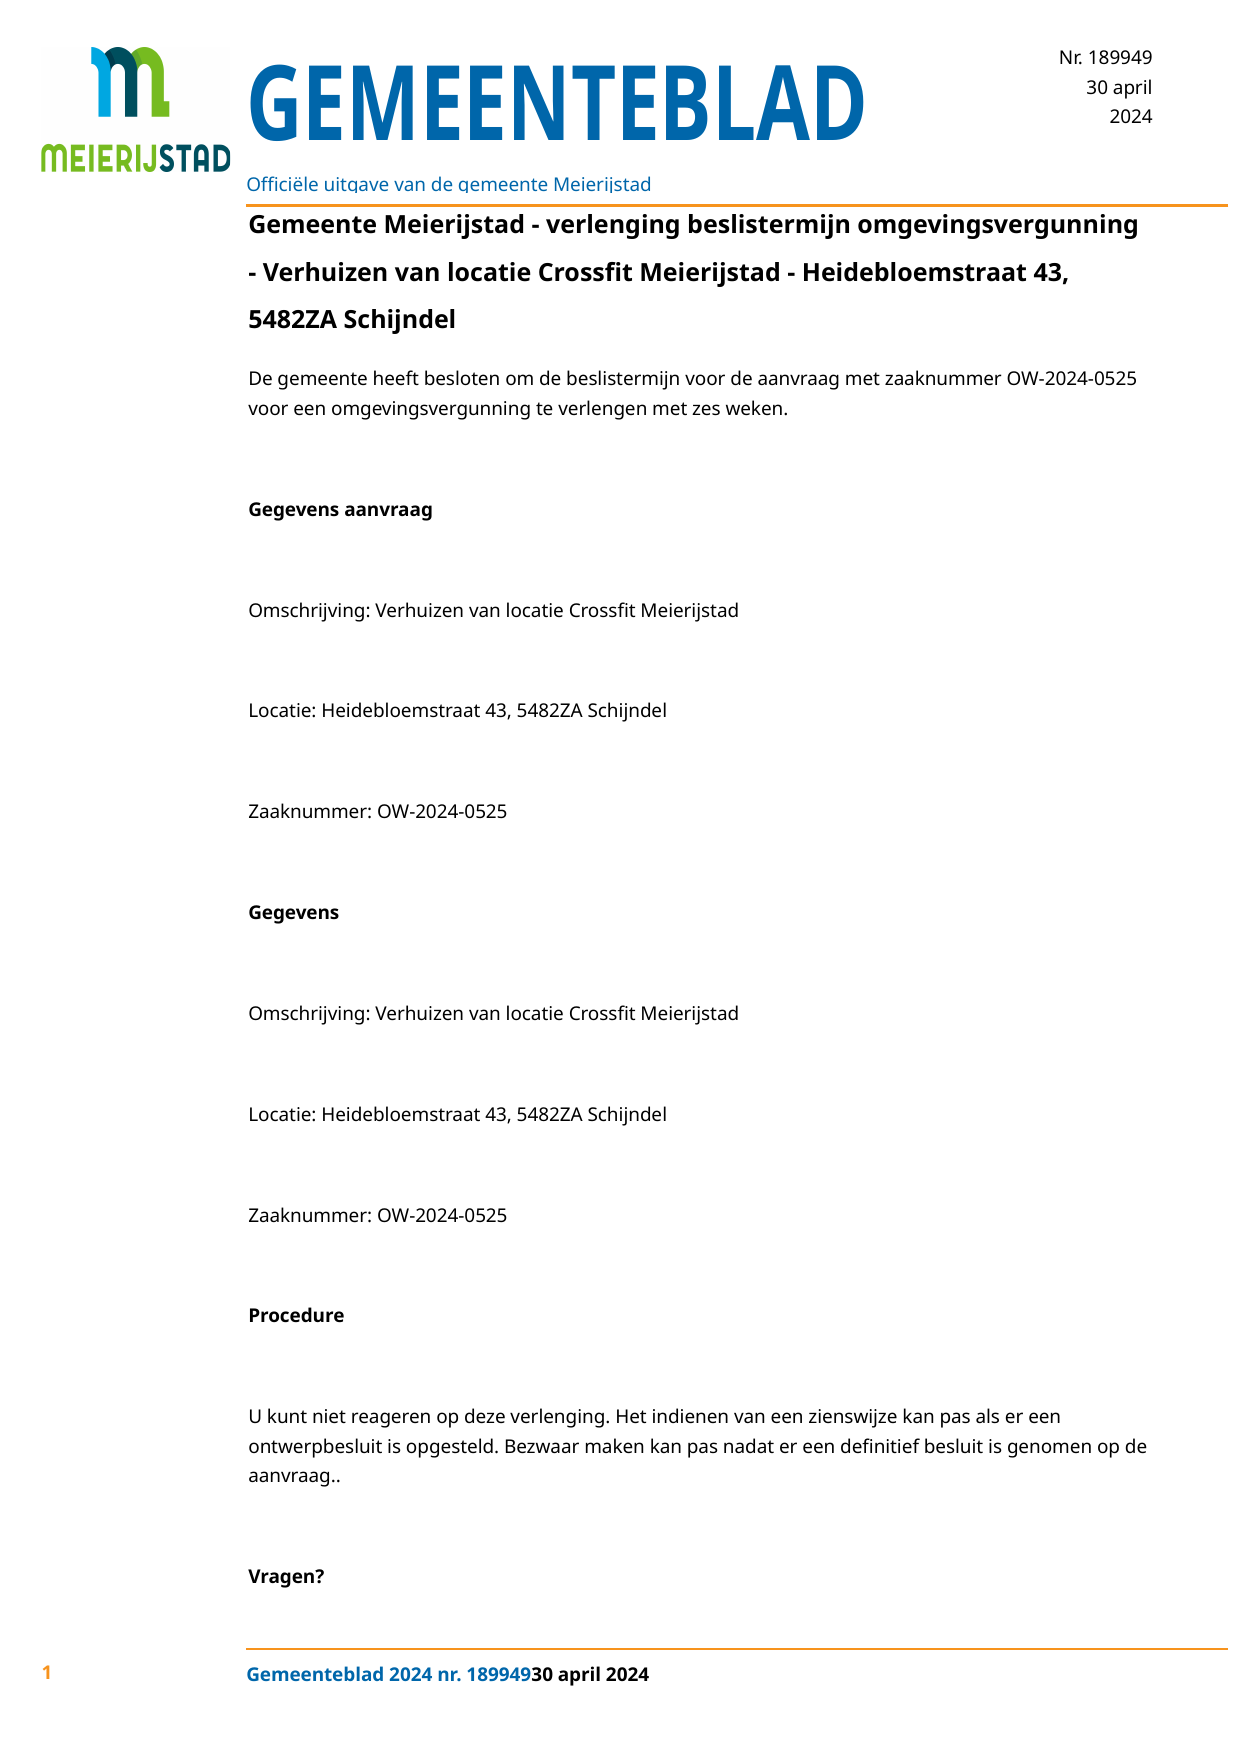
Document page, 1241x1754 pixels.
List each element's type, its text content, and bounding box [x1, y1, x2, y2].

text Omschrijving: Verhuizen van locatie Crossfit Meierijstad [248, 1000, 1152, 1026]
text Gegevens [248, 899, 1152, 925]
text Omschrijving: Verhuizen van locatie Crossfit Meierijstad [248, 597, 1152, 622]
text Gemeente Meierijstad - verlenging beslistermijn omgevingsvergunning - Verhuizen van locatie Crossfit Meierijstad - Heidebloemstraat 43, 5482ZA Schijndel [248, 207, 1152, 336]
text Locatie: Heidebloemstraat 43, 5482ZA Schijndel [248, 1101, 1152, 1127]
text Vragen? [248, 1563, 1152, 1589]
picture [41, 47, 231, 172]
text Gegevens aanvraag [248, 496, 1152, 522]
text Locatie: Heidebloemstraat 43, 5482ZA Schijndel [248, 698, 1152, 723]
text Zaaknummer: OW-2024-0525 [248, 1202, 1152, 1227]
text Zaaknummer: OW-2024-0525 [248, 798, 1152, 824]
text U kunt niet reageren op deze verlenging. Het indienen van een zienswijze kan pas als er een ontwerpbesluit is opgesteld. Bezwaar maken kan pas nadat er een definitief besluit is genomen op de aanvraag.. [248, 1403, 1152, 1488]
text Procedure [248, 1303, 1152, 1328]
text De gemeente heeft besloten om de beslistermijn voor de aanvraag met zaaknummer OW-2024-0525 voor een omgevingsvergunning te verlengen met zes weken. [248, 366, 1152, 421]
